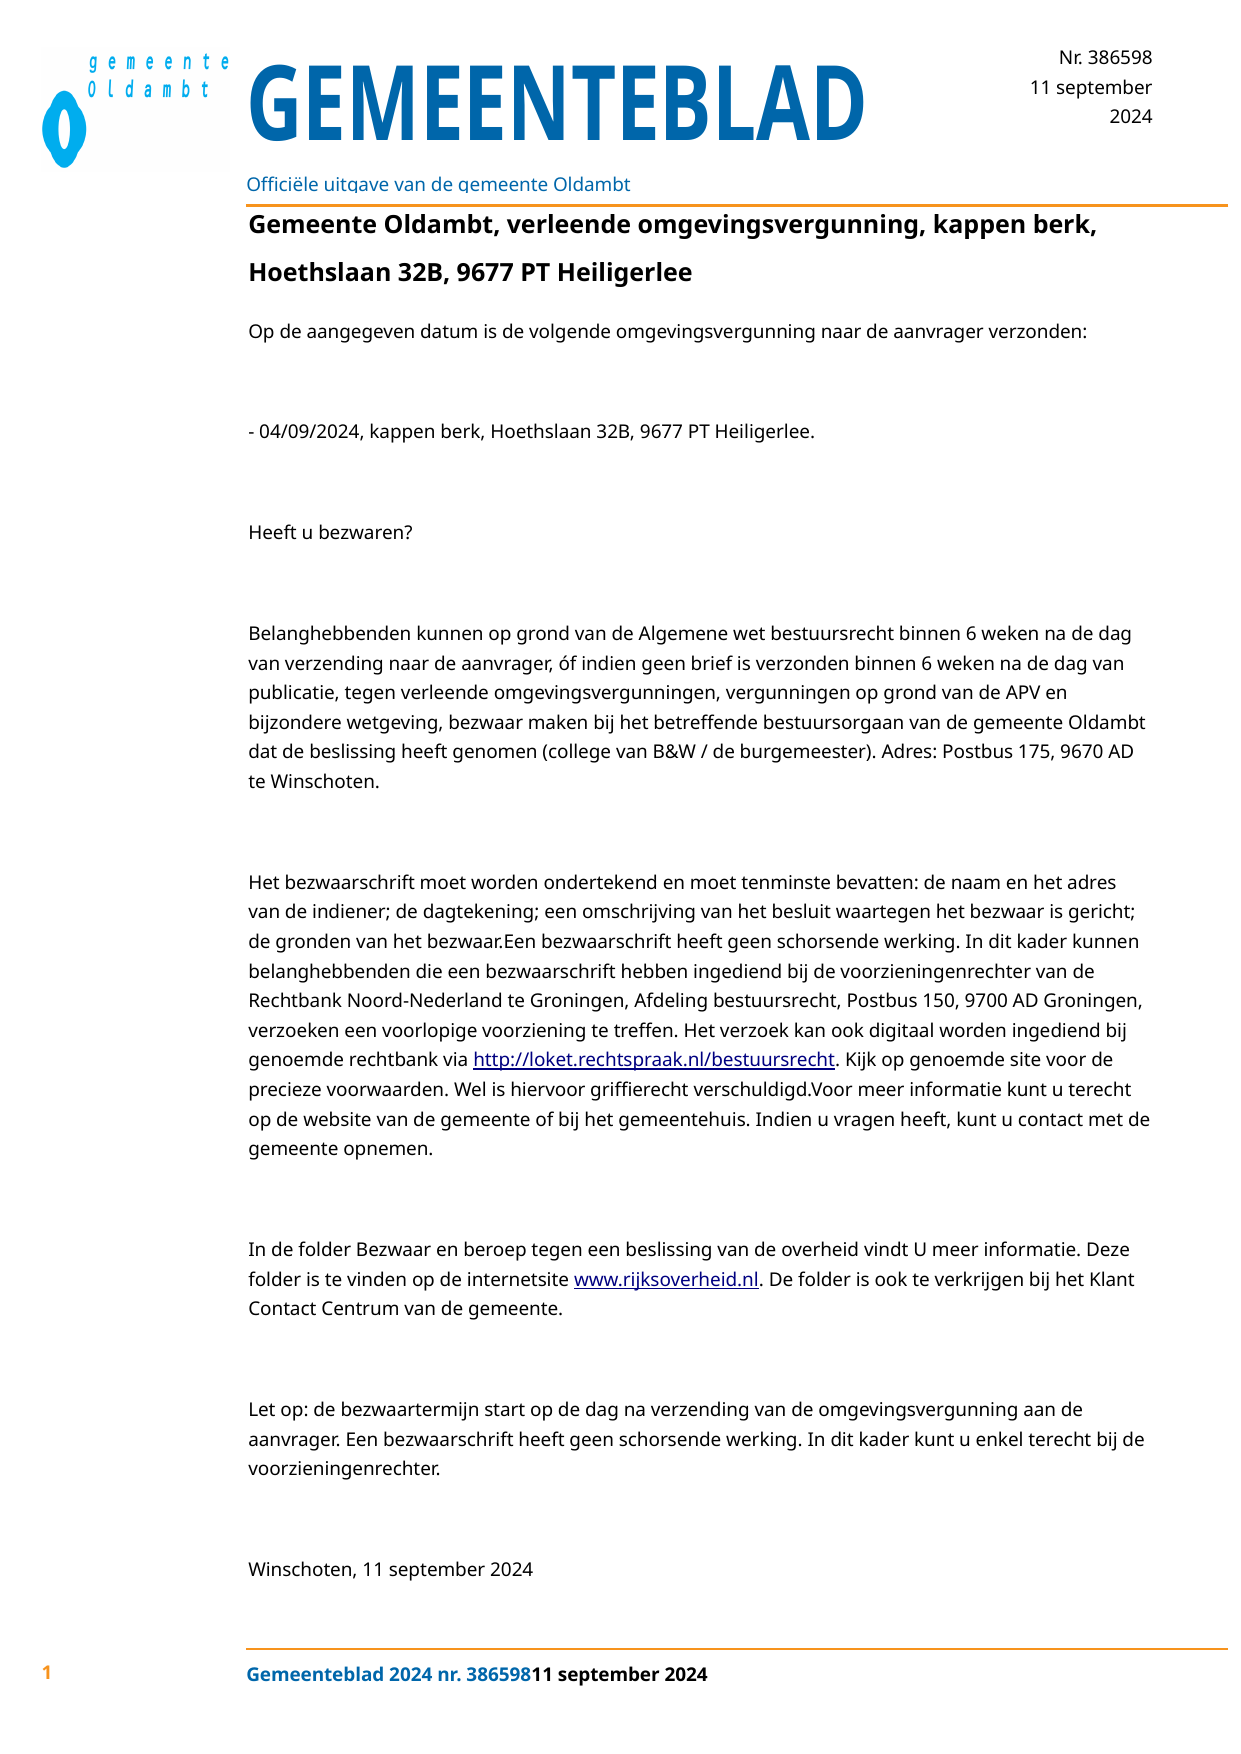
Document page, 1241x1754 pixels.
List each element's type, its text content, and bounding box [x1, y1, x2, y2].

picture [41, 47, 231, 172]
text In de folder Bezwaar en beroep tegen een beslissing van de overheid vindt U meer informatie. Deze folder is te vinden op de internetsite www.rijksoverheid.nl. De folder is ook te verkrijgen bij het Klant Contact Centrum van de gemeente. [248, 1236, 1152, 1321]
text Op de aangegeven datum is de volgende omgevingsvergunning naar de aanvrager verzonden: [248, 318, 1152, 344]
text Gemeente Oldambt, verleende omgevingsvergunning, kappen berk, Hoethslaan 32B, 9677 PT Heiligerlee [248, 207, 1152, 288]
text Heeft u bezwaren? [248, 519, 1152, 545]
text Let op: de bezwaartermijn start op de dag na verzending van de omgevingsvergunning aan de aanvrager. Een bezwaarschrift heeft geen schorsende werking. In dit kader kunt u enkel terecht bij de voorzieningenrechter. [248, 1396, 1152, 1481]
text Belanghebbenden kunnen op grond van de Algemene wet bestuursrecht binnen 6 weken na de dag van verzending naar de aanvrager, óf indien geen brief is verzonden binnen 6 weken na de dag van publicatie, tegen verleende omgevingsvergunningen, vergunningen op grond van de APV en bijzondere wetgeving, bezwaar maken bij het betreffende bestuursorgaan van de gemeente Oldambt dat de beslissing heeft genomen (college van B&W / de burgemeester). Adres: Postbus 175, 9670 AD te Winschoten. [248, 620, 1152, 794]
text Het bezwaarschrift moet worden ondertekend en moet tenminste bevatten: de naam en het adres van de indiener; de dagtekening; een omschrijving van het besluit waartegen het bezwaar is gericht; de gronden van het bezwaar.Een bezwaarschrift heeft geen schorsende werking. In dit kader kunnen belanghebbenden die een bezwaarschrift hebben ingediend bij de voorzieningenrechter van de Rechtbank Noord-Nederland te Groningen, Afdeling bestuursrecht, Postbus 150, 9700 AD Groningen, verzoeken een voorlopige voorziening te treffen. Het verzoek kan ook digitaal worden ingediend bij genoemde rechtbank via http://loket.rechtspraak.nl/bestuursrecht. Kijk op genoemde site voor de precieze voorwaarden. Wel is hiervoor griffierecht verschuldigd.Voor meer informatie kunt u terecht op de website van de gemeente of bij het gemeentehuis. Indien u vragen heeft, kunt u contact met de gemeente opnemen. [248, 869, 1152, 1161]
text - 04/09/2024, kappen berk, Hoethslaan 32B, 9677 PT Heiligerlee. [248, 419, 1152, 444]
text Winschoten, 11 september 2024 [248, 1556, 1152, 1582]
